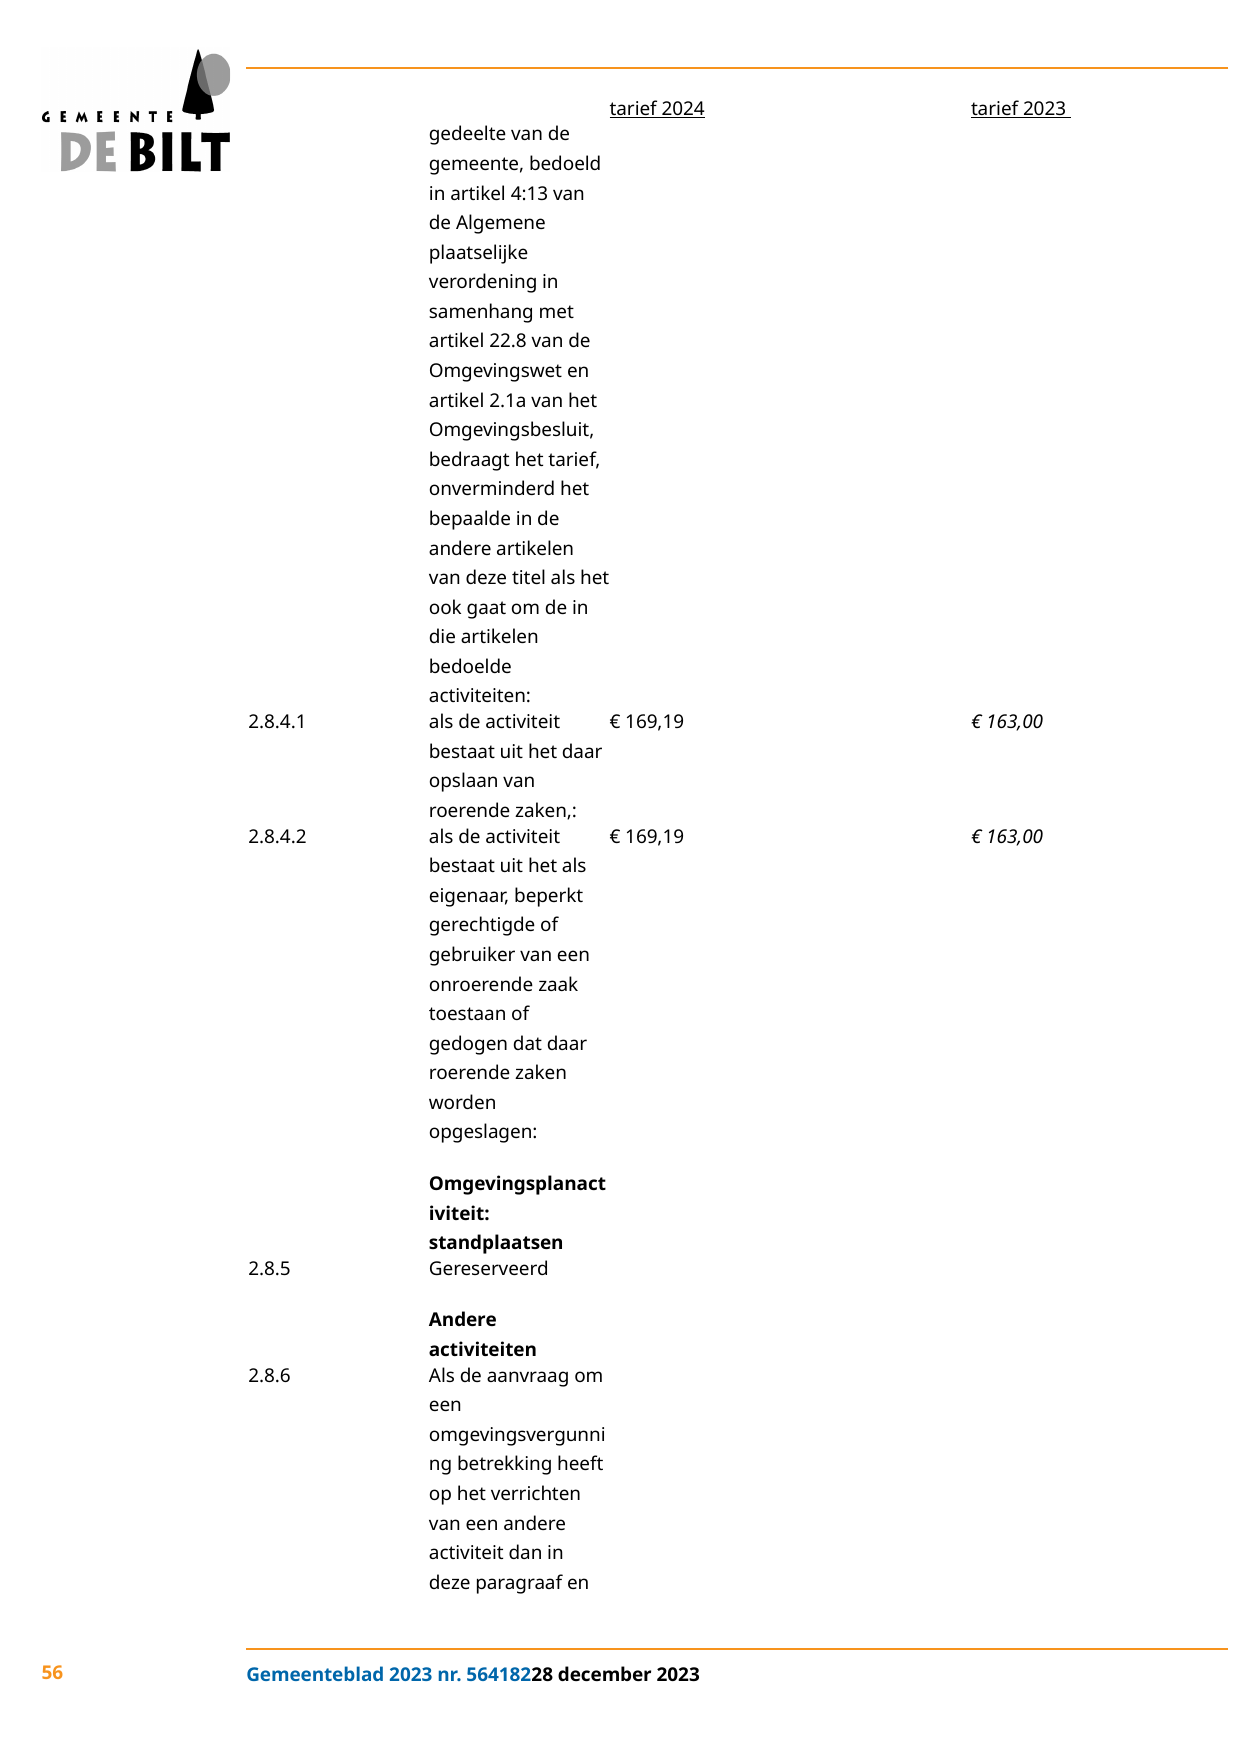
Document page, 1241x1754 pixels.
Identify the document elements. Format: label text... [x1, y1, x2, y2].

table_cell Andere activiteiten [429, 1306, 609, 1362]
table_cell [609, 1170, 971, 1255]
table_cell [971, 1144, 1152, 1170]
table_cell [971, 1306, 1152, 1362]
table_cell [971, 1281, 1152, 1306]
table_cell [429, 1144, 609, 1170]
table_cell [609, 1281, 971, 1306]
table_cell € 163,00 [971, 708, 1152, 823]
table_cell Als de aanvraag om een omgevingsvergunning betrekking heeft op het verrichten van een andere activiteit dan in deze paragraaf en [429, 1362, 609, 1594]
table_cell Gereserveerd [429, 1255, 609, 1281]
table_cell [971, 1255, 1152, 1281]
table_cell [609, 1306, 971, 1362]
table_cell als de activiteit bestaat uit het als eigenaar, beperkt gerechtigde of gebruiker van een onroerende zaak toestaan of gedogen dat daar roerende zaken worden opgeslagen: [429, 823, 609, 1144]
table_cell gedeelte van de gemeente, bedoeld in artikel 4:13 van de Algemene plaatselijke verordening in samenhang met artikel 22.8 van de Omgevingswet en artikel 2.1a van het Omgevingsbesluit, bedraagt het tarief, onverminderd het bepaalde in de andere artikelen van deze titel als het ook gaat om de in die artikelen bedoelde activiteiten: [429, 121, 609, 708]
table_cell € 169,19 [609, 823, 971, 1144]
table_cell [971, 1170, 1152, 1255]
table_cell [609, 1255, 971, 1281]
table_cell 2.8.4.2 [248, 823, 429, 1144]
table_cell € 169,19 [609, 708, 971, 823]
table_header [248, 95, 429, 121]
table_cell 2.8.4.1 [248, 708, 429, 823]
table_cell [248, 1170, 429, 1255]
table_cell € 163,00 [971, 823, 1152, 1144]
table_cell [248, 1144, 429, 1170]
table_cell [609, 1362, 971, 1594]
table_cell [248, 1306, 429, 1362]
table_cell [609, 121, 971, 708]
table_cell [429, 1281, 609, 1306]
table_cell [609, 1144, 971, 1170]
table_cell [248, 1281, 429, 1306]
table_cell [971, 1362, 1152, 1594]
table_cell als de activiteit bestaat uit het daar opslaan van roerende zaken,: [429, 708, 609, 823]
table_cell [971, 121, 1152, 708]
table_header [429, 95, 609, 121]
table_header tarief 2023 [971, 95, 1152, 121]
table_header tarief 2024 [609, 95, 971, 121]
table_cell 2.8.6 [248, 1362, 429, 1594]
table_cell [248, 121, 429, 708]
picture [41, 47, 231, 172]
table_cell Omgevingsplanactiviteit: standplaatsen [429, 1170, 609, 1255]
table_cell 2.8.5 [248, 1255, 429, 1281]
